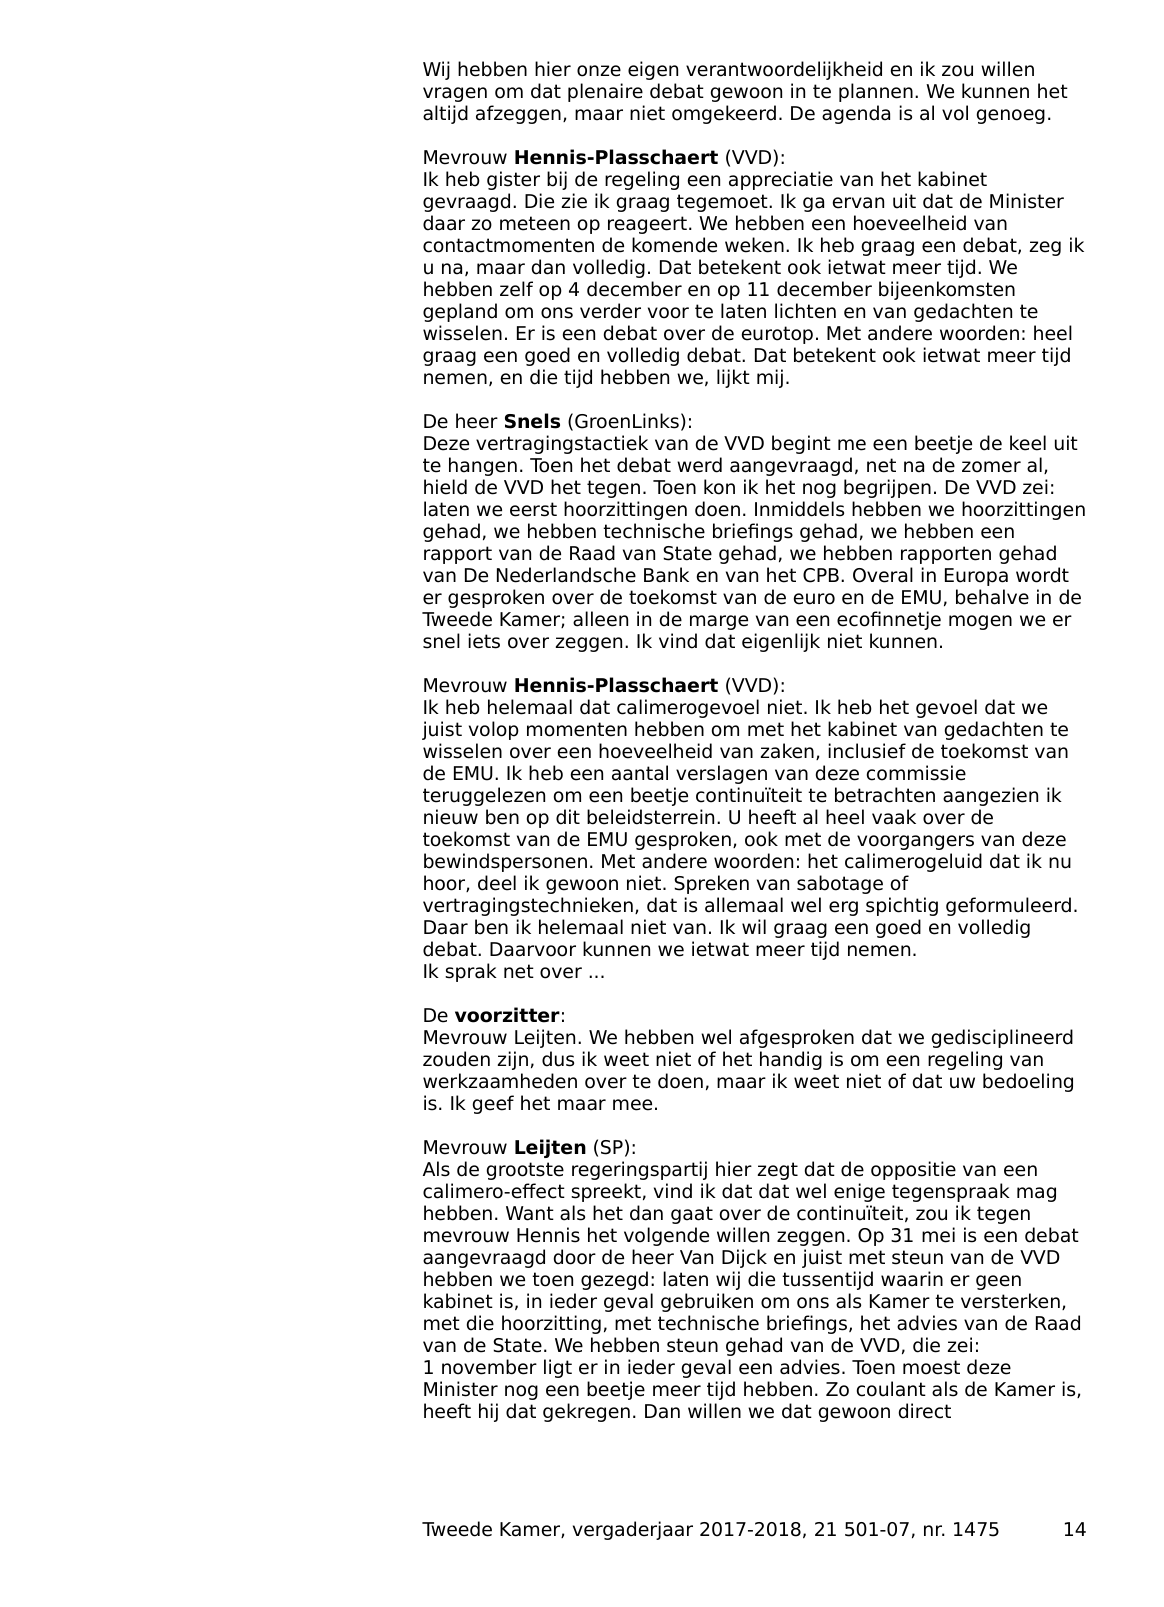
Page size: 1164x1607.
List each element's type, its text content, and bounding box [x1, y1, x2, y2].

text Ik sprak net over ... [422, 961, 1087, 983]
text Mevrouw Leijten (SP): [422, 1137, 1087, 1159]
text Mevrouw Hennis-Plasschaert (VVD): [422, 147, 1087, 169]
text Ik heb gister bij de regeling een appreciatie van het kabinet gevraagd. Die zie ik graag tegemoet. Ik ga ervan uit dat de Minister daar zo meteen op reageert. We hebben een hoeveelheid van contactmomenten de komende weken. Ik heb graag een debat, zeg ik u na, maar dan volledig. Dat betekent ook ietwat meer tijd. We hebben zelf op 4 december en op 11 december bijeenkomsten gepland om ons verder voor te laten lichten en van gedachten te wisselen. Er is een debat over de eurotop. Met andere woorden: heel graag een goed en volledig debat. Dat betekent ook ietwat meer tijd nemen, en die tijd hebben we, lijkt mij. [422, 169, 1087, 389]
text Mevrouw Leijten. We hebben wel afgesproken dat we gedisciplineerd zouden zijn, dus ik weet niet of het handig is om een regeling van werkzaamheden over te doen, maar ik weet niet of dat uw bedoeling is. Ik geef het maar mee. [422, 1027, 1087, 1115]
text Ik heb helemaal dat calimerogevoel niet. Ik heb het gevoel dat we juist volop momenten hebben om met het kabinet van gedachten te wisselen over een hoeveelheid van zaken, inclusief de toekomst van de EMU. Ik heb een aantal verslagen van deze commissie teruggelezen om een beetje continuïteit te betrachten aangezien ik nieuw ben op dit beleidsterrein. U heeft al heel vaak over de toekomst van de EMU gesproken, ook met de voorgangers van deze bewindspersonen. Met andere woorden: het calimerogeluid dat ik nu hoor, deel ik gewoon niet. Spreken van sabotage of vertragingstechnieken, dat is allemaal wel erg spichtig geformuleerd. Daar ben ik helemaal niet van. Ik wil graag een goed en volledig debat. Daarvoor kunnen we ietwat meer tijd nemen. [422, 697, 1087, 961]
text Wij hebben hier onze eigen verantwoordelijkheid en ik zou willen vragen om dat plenaire debat gewoon in te plannen. We kunnen het altijd afzeggen, maar niet omgekeerd. De agenda is al vol genoeg. [422, 59, 1087, 125]
text De heer Snels (GroenLinks): [422, 411, 1087, 433]
text Deze vertragingstactiek van de VVD begint me een beetje de keel uit te hangen. Toen het debat werd aangevraagd, net na de zomer al, hield de VVD het tegen. Toen kon ik het nog begrijpen. De VVD zei: laten we eerst hoorzittingen doen. Inmiddels hebben we hoorzittingen gehad, we hebben technische briefings gehad, we hebben een rapport van de Raad van State gehad, we hebben rapporten gehad van De Nederlandsche Bank en van het CPB. Overal in Europa wordt er gesproken over de toekomst van de euro en de EMU, behalve in de Tweede Kamer; alleen in de marge van een ecofinnetje mogen we er snel iets over zeggen. Ik vind dat eigenlijk niet kunnen. [422, 433, 1087, 653]
text Mevrouw Hennis-Plasschaert (VVD): [422, 675, 1087, 697]
text De voorzitter: [422, 1005, 1087, 1027]
text Als de grootste regeringspartij hier zegt dat de oppositie van een calimero-effect spreekt, vind ik dat dat wel enige tegenspraak mag hebben. Want als het dan gaat over de continuïteit, zou ik tegen mevrouw Hennis het volgende willen zeggen. Op 31 mei is een debat aangevraagd door de heer Van Dijck en juist met steun van de VVD hebben we toen gezegd: laten wij die tussentijd waarin er geen kabinet is, in ieder geval gebruiken om ons als Kamer te versterken, met die hoorzitting, met technische briefings, het advies van de Raad van de State. We hebben steun gehad van de VVD, die zei: 1 november ligt er in ieder geval een advies. Toen moest deze Minister nog een beetje meer tijd hebben. Zo coulant als de Kamer is, heeft hij dat gekregen. Dan willen we dat gewoon direct [422, 1159, 1087, 1423]
